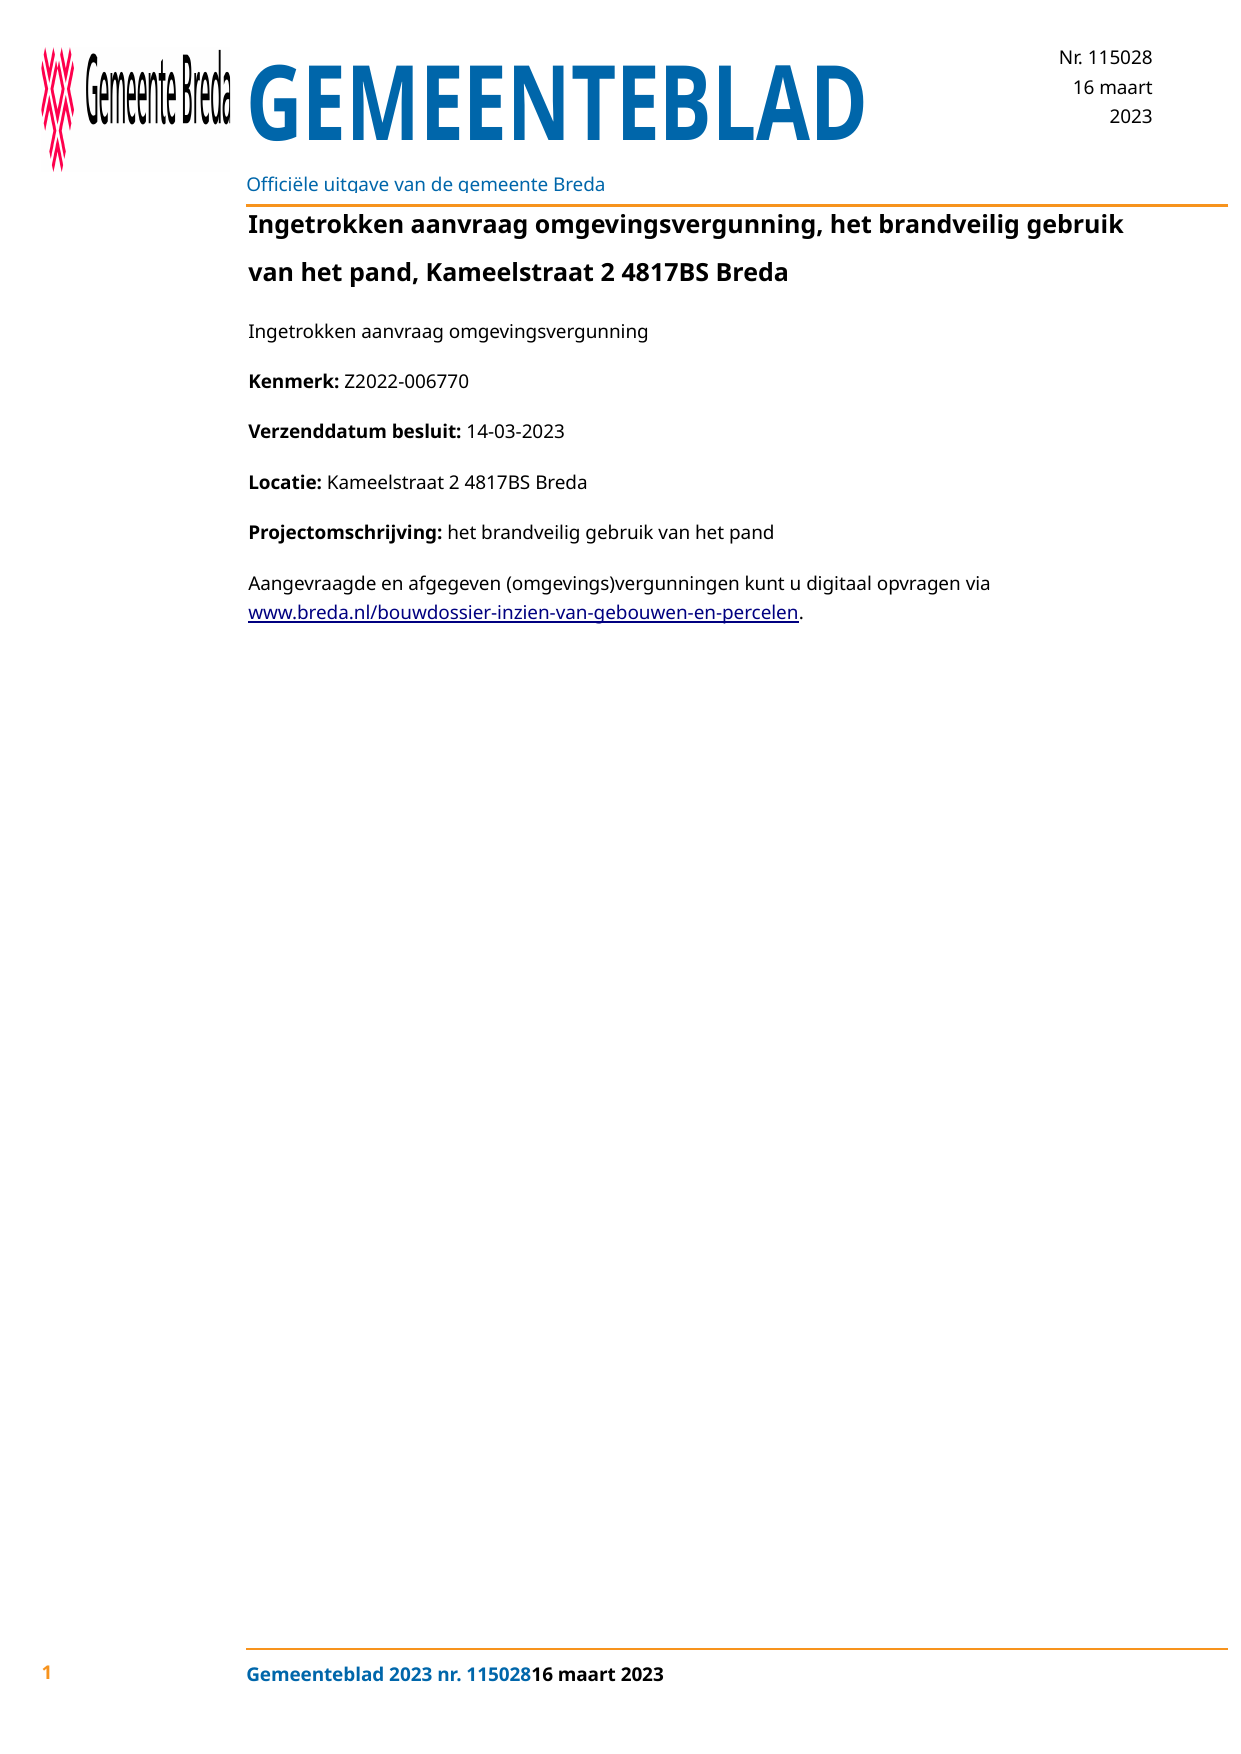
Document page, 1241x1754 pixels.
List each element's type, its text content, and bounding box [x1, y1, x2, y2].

picture [41, 47, 231, 172]
text Verzenddatum besluit: 14-03-2023 [248, 419, 1152, 444]
text Ingetrokken aanvraag omgevingsvergunning [248, 318, 1152, 344]
text Locatie: Kameelstraat 2 4817BS Breda [248, 469, 1152, 495]
text Aangevraagde en afgegeven (omgevings)vergunningen kunt u digitaal opvragen via www.breda.nl/bouwdossier-inzien-van-gebouwen-en-percelen. [248, 570, 1152, 625]
text Kenmerk: Z2022-006770 [248, 368, 1152, 394]
text Ingetrokken aanvraag omgevingsvergunning, het brandveilig gebruik van het pand, Kameelstraat 2 4817BS Breda [248, 207, 1152, 288]
text Projectomschrijving: het brandveilig gebruik van het pand [248, 519, 1152, 545]
